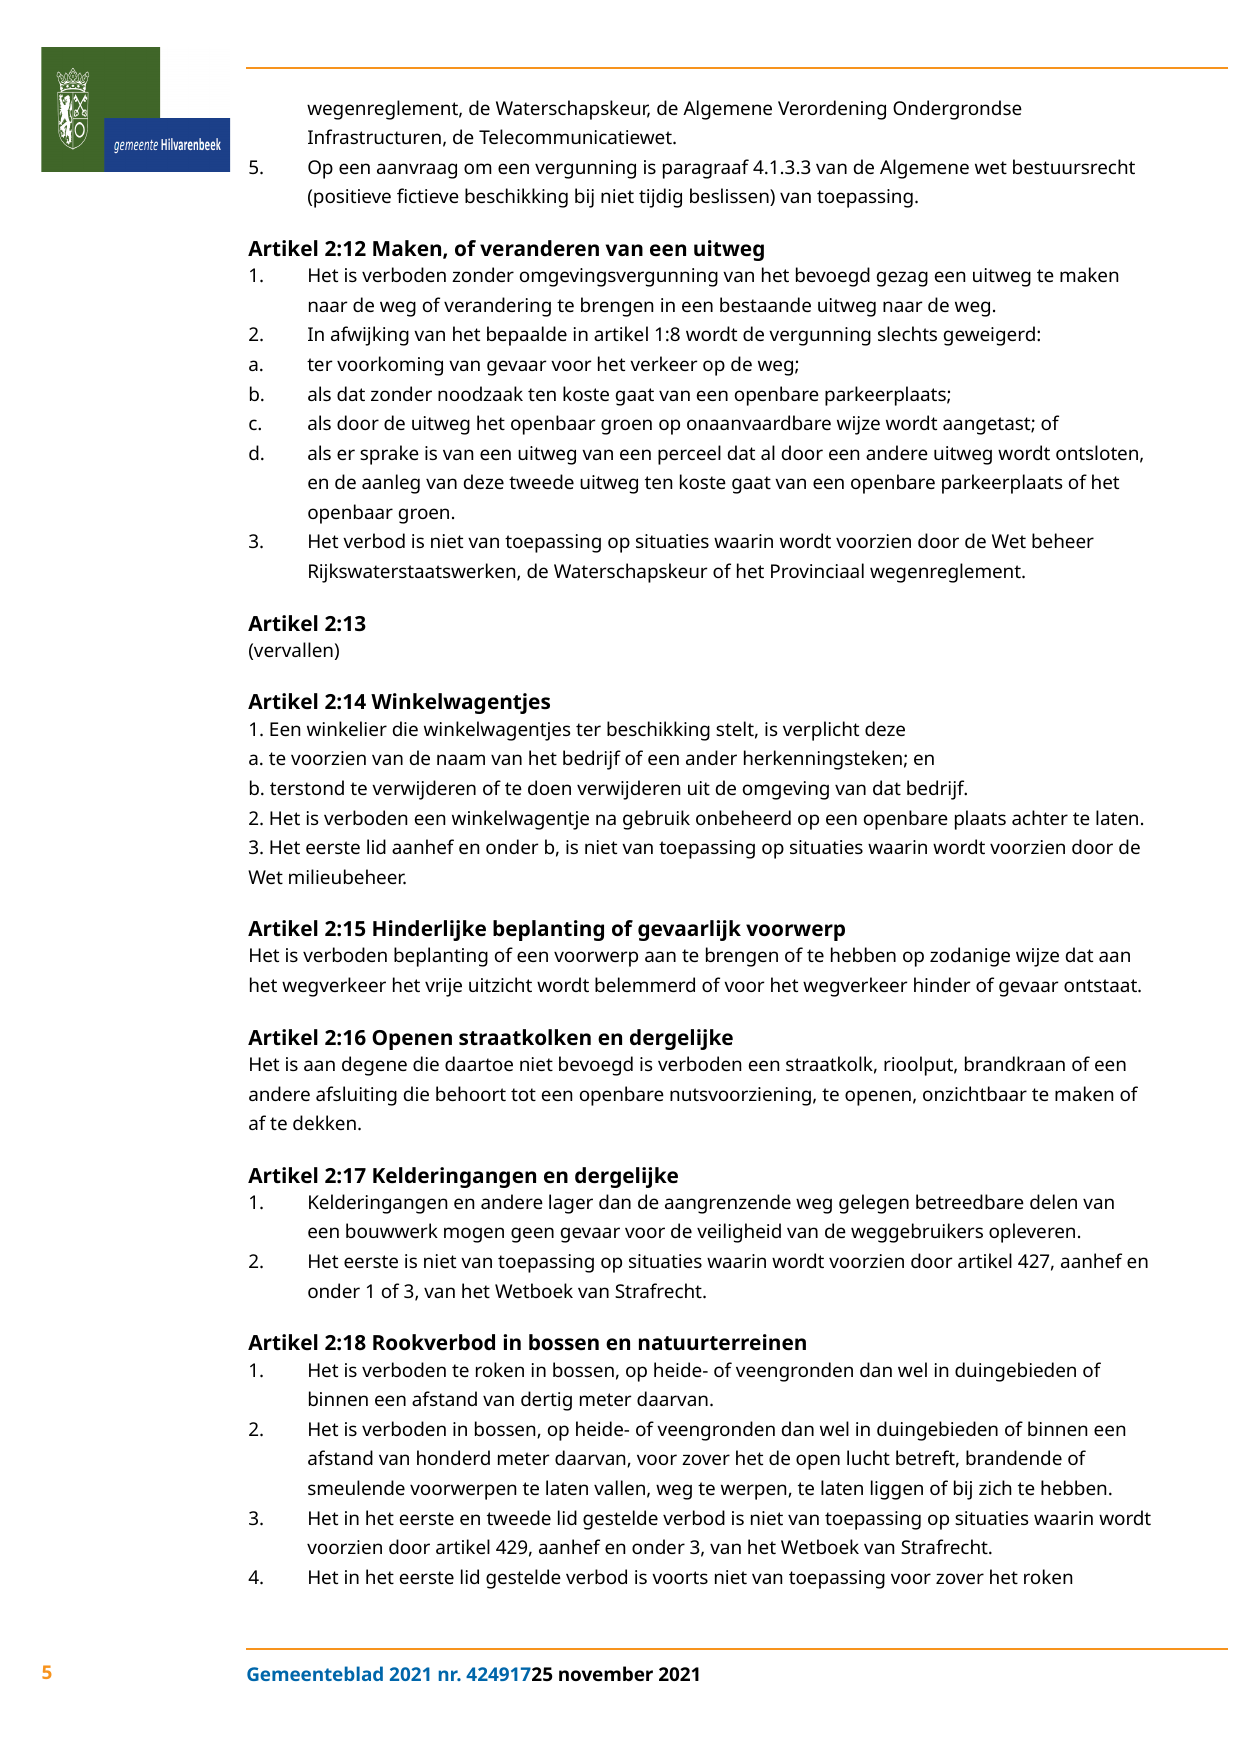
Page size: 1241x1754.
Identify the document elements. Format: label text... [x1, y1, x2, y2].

list ter voorkoming van gevaar voor het verkeer op de weg; [248, 351, 1152, 377]
list Kelderingangen en andere lager dan de aangrenzende weg gelegen betreedbare delen van een bouwwerk mogen geen gevaar voor de veiligheid van de weggebruikers opleveren. [248, 1189, 1152, 1244]
text Artikel 2:15 Hinderlijke beplanting of gevaarlijk voorwerp [248, 914, 1152, 943]
list als door de uitweg het openbaar groen op onaanvaardbare wijze wordt aangetast; of [248, 410, 1152, 436]
list als er sprake is van een uitweg van een perceel dat al door een andere uitweg wordt ontsloten, en de aanleg van deze tweede uitweg ten koste gaat van een openbare parkeerplaats of het openbaar groen. [248, 440, 1152, 525]
text Artikel 2:14 Winkelwagentjes [248, 687, 1152, 716]
list als dat zonder noodzaak ten koste gaat van een openbare parkeerplaats; [248, 381, 1152, 406]
list Op een aanvraag om een vergunning is paragraaf 4.1.3.3 van de Algemene wet bestuursrecht (positieve fictieve beschikking bij niet tijdig beslissen) van toepassing. [248, 154, 1152, 209]
text a. te voorzien van de naam van het bedrijf of een ander herkenningsteken; en [248, 746, 1152, 771]
text Artikel 2:12 Maken, of veranderen van een uitweg [248, 234, 1152, 262]
list In afwijking van het bepaalde in artikel 1:8 wordt de vergunning slechts geweigerd: [248, 322, 1152, 347]
list Het eerste is niet van toepassing op situaties waarin wordt voorzien door artikel 427, aanhef en onder 1 of 3, van het Wetboek van Strafrecht. [248, 1248, 1152, 1304]
picture [41, 47, 231, 172]
text b. terstond te verwijderen of te doen verwijderen uit de omgeving van dat bedrijf. [248, 775, 1152, 801]
list Het is verboden te roken in bossen, op heide- of veengronden dan wel in duingebieden of binnen een afstand van dertig meter daarvan. [248, 1357, 1152, 1412]
text Het is verboden beplanting of een voorwerp aan te brengen of te hebben op zodanige wijze dat aan het wegverkeer het vrije uitzicht wordt belemmerd of voor het wegverkeer hinder of gevaar ontstaat. [248, 943, 1152, 998]
list wegenreglement, de Waterschapskeur, de Algemene Verordening Ondergrondse Infrastructuren, de Telecommunicatiewet. [248, 95, 1152, 150]
text 3. Het eerste lid aanhef en onder b, is niet van toepassing op situaties waarin wordt voorzien door de Wet milieubeheer. [248, 834, 1152, 889]
text Artikel 2:17 Kelderingangen en dergelijke [248, 1161, 1152, 1189]
text (vervallen) [248, 637, 1152, 663]
text Artikel 2:16 Openen straatkolken en dergelijke [248, 1023, 1152, 1051]
list Het in het eerste en tweede lid gestelde verbod is niet van toepassing op situaties waarin wordt voorzien door artikel 429, aanhef en onder 3, van het Wetboek van Strafrecht. [248, 1505, 1152, 1560]
list Het is verboden in bossen, op heide- of veengronden dan wel in duingebieden of binnen een afstand van honderd meter daarvan, voor zover het de open lucht betreft, brandende of smeulende voorwerpen te laten vallen, weg te werpen, te laten liggen of bij zich te hebben. [248, 1416, 1152, 1501]
text Artikel 2:13 [248, 609, 1152, 637]
list Het verbod is niet van toepassing op situaties waarin wordt voorzien door de Wet beheer Rijkswaterstaatswerken, de Waterschapskeur of het Provinciaal wegenreglement. [248, 529, 1152, 584]
text 2. Het is verboden een winkelwagentje na gebruik onbeheerd op een openbare plaats achter te laten. [248, 805, 1152, 830]
text 1. Een winkelier die winkelwagentjes ter beschikking stelt, is verplicht deze [248, 716, 1152, 742]
text Artikel 2:18 Rookverbod in bossen en natuurterreinen [248, 1328, 1152, 1357]
list Het in het eerste lid gestelde verbod is voorts niet van toepassing voor zover het roken [248, 1564, 1152, 1589]
list Het is verboden zonder omgevingsvergunning van het bevoegd gezag een uitweg te maken naar de weg of verandering te brengen in een bestaande uitweg naar de weg. [248, 262, 1152, 318]
text Het is aan degene die daartoe niet bevoegd is verboden een straatkolk, rioolput, brandkraan of een andere afsluiting die behoort tot een openbare nutsvoorziening, te openen, onzichtbaar te maken of af te dekken. [248, 1051, 1152, 1136]
